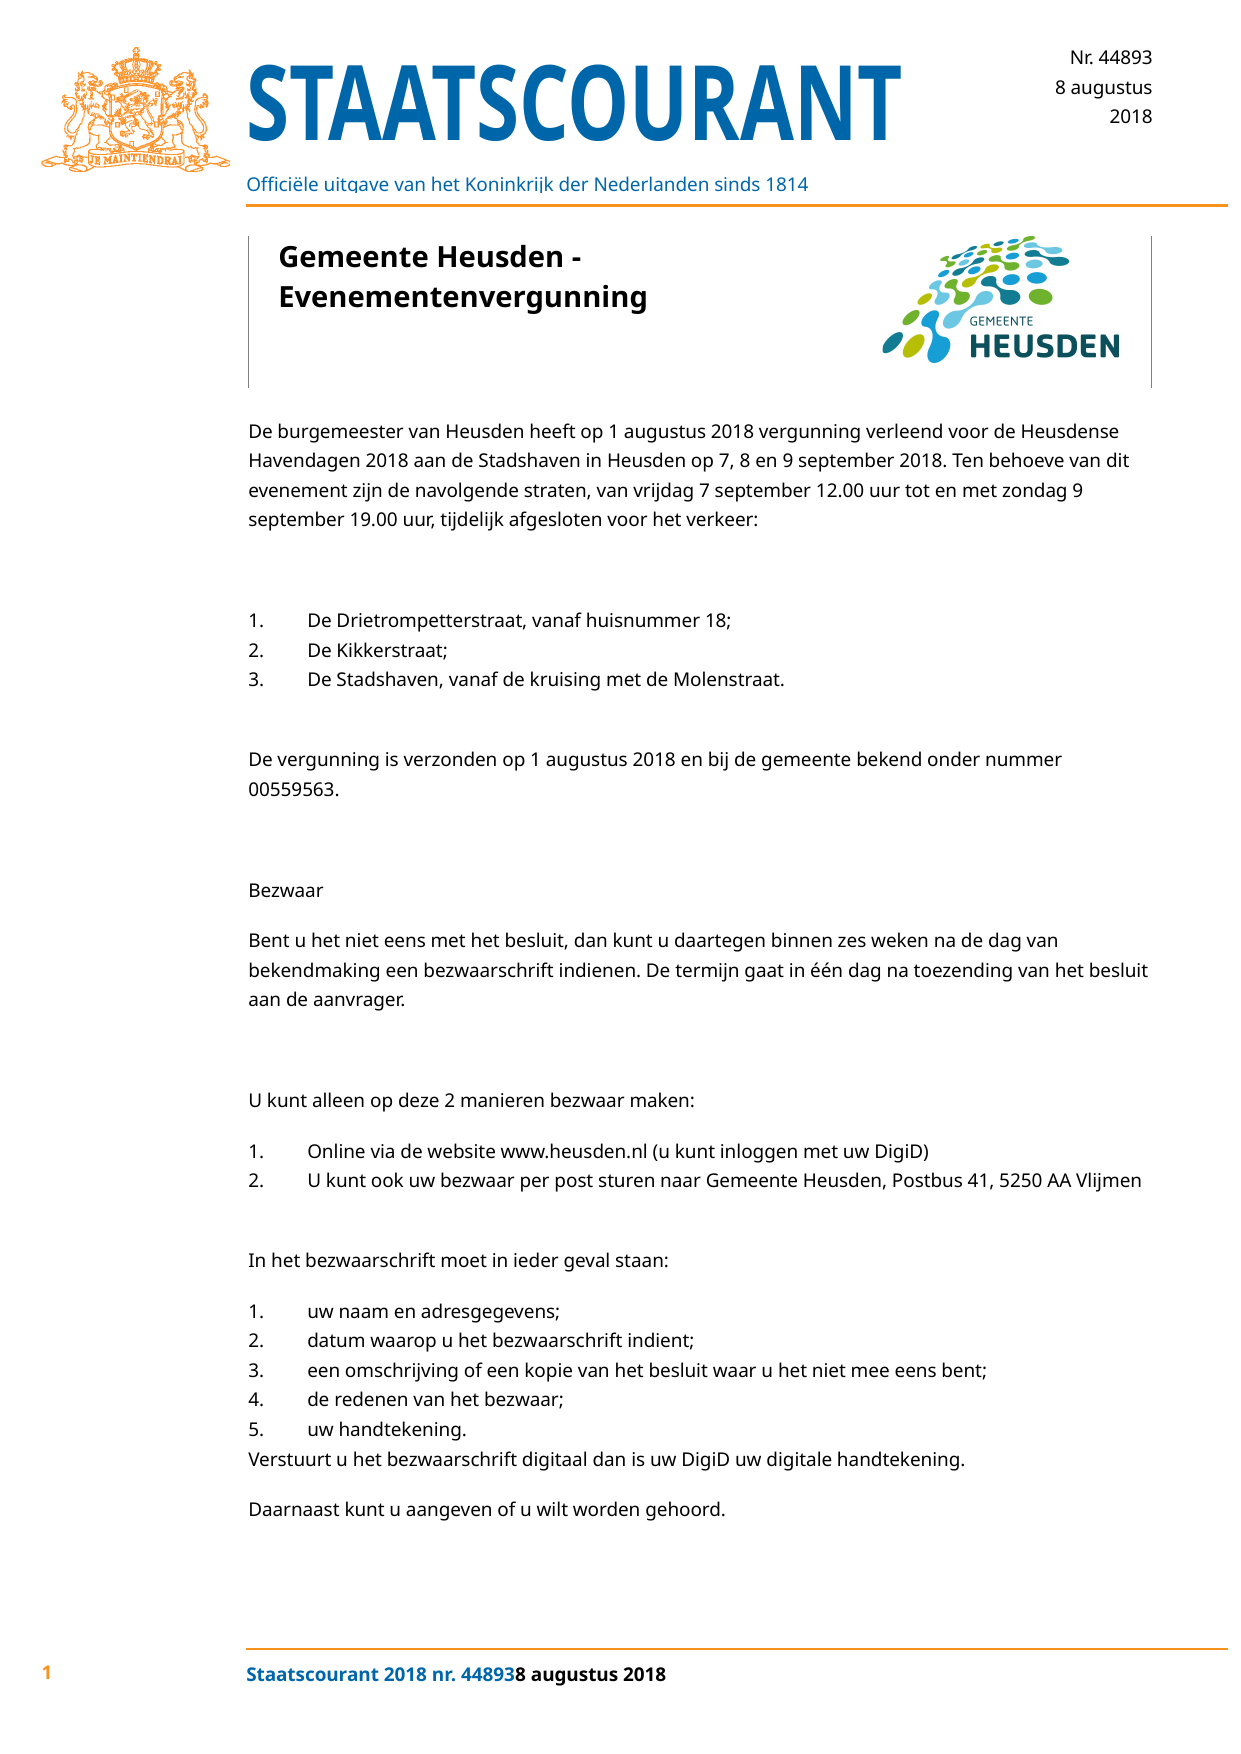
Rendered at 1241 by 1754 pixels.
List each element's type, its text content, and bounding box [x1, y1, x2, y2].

list Online via de website www.heusden.nl (u kunt inloggen met uw DigiD) [248, 1138, 1152, 1163]
list De Stadshaven, vanaf de kruising met de Molenstraat. [248, 667, 1152, 692]
picture [41, 47, 231, 172]
text U kunt alleen op deze 2 manieren bezwaar maken: [248, 1087, 1152, 1113]
text De burgemeester van Heusden heeft op 1 augustus 2018 vergunning verleend voor de Heusdense Havendagen 2018 aan de Stadshaven in Heusden op 7, 8 en 9 september 2018. Ten behoeve van dit evenement zijn de navolgende straten, van vrijdag 7 september 12.00 uur tot en met zondag 9 september 19.00 uur, tijdelijk afgesloten voor het verkeer: [248, 418, 1152, 532]
text De vergunning is verzonden op 1 augustus 2018 en bij de gemeente bekend onder nummer 00559563. [248, 747, 1152, 802]
list een omschrijving of een kopie van het besluit waar u het niet mee eens bent; [248, 1357, 1152, 1383]
text In het bezwaarschrift moet in ieder geval staan: [248, 1247, 1152, 1273]
list U kunt ook uw bezwaar per post sturen naar Gemeente Heusden, Postbus 41, 5250 AA Vlijmen [248, 1167, 1152, 1193]
list De Drietrompetterstraat, vanaf huisnummer 18; [248, 607, 1152, 633]
list uw naam en adresgegevens; [248, 1298, 1152, 1323]
picture [882, 236, 1119, 363]
list De Kikkerstraat; [248, 637, 1152, 663]
table_header [850, 236, 1151, 388]
text Bent u het niet eens met het besluit, dan kunt u daartegen binnen zes weken na de dag van bekendmaking een bezwaarschrift indienen. De termijn gaat in één dag na toezending van het besluit aan de aanvrager. [248, 927, 1152, 1012]
list datum waarop u het bezwaarschrift indient; [248, 1327, 1152, 1353]
text Bezwaar [248, 877, 1152, 903]
list uw handtekening. [248, 1416, 1152, 1442]
text Daarnaast kunt u aangeven of u wilt worden gehoord. [248, 1496, 1152, 1522]
list de redenen van het bezwaar; [248, 1387, 1152, 1412]
table_header Gemeente Heusden - Evenementenvergunning [249, 236, 850, 388]
text Verstuurt u het bezwaarschrift digitaal dan is uw DigiD uw digitale handtekening. [248, 1446, 1152, 1471]
